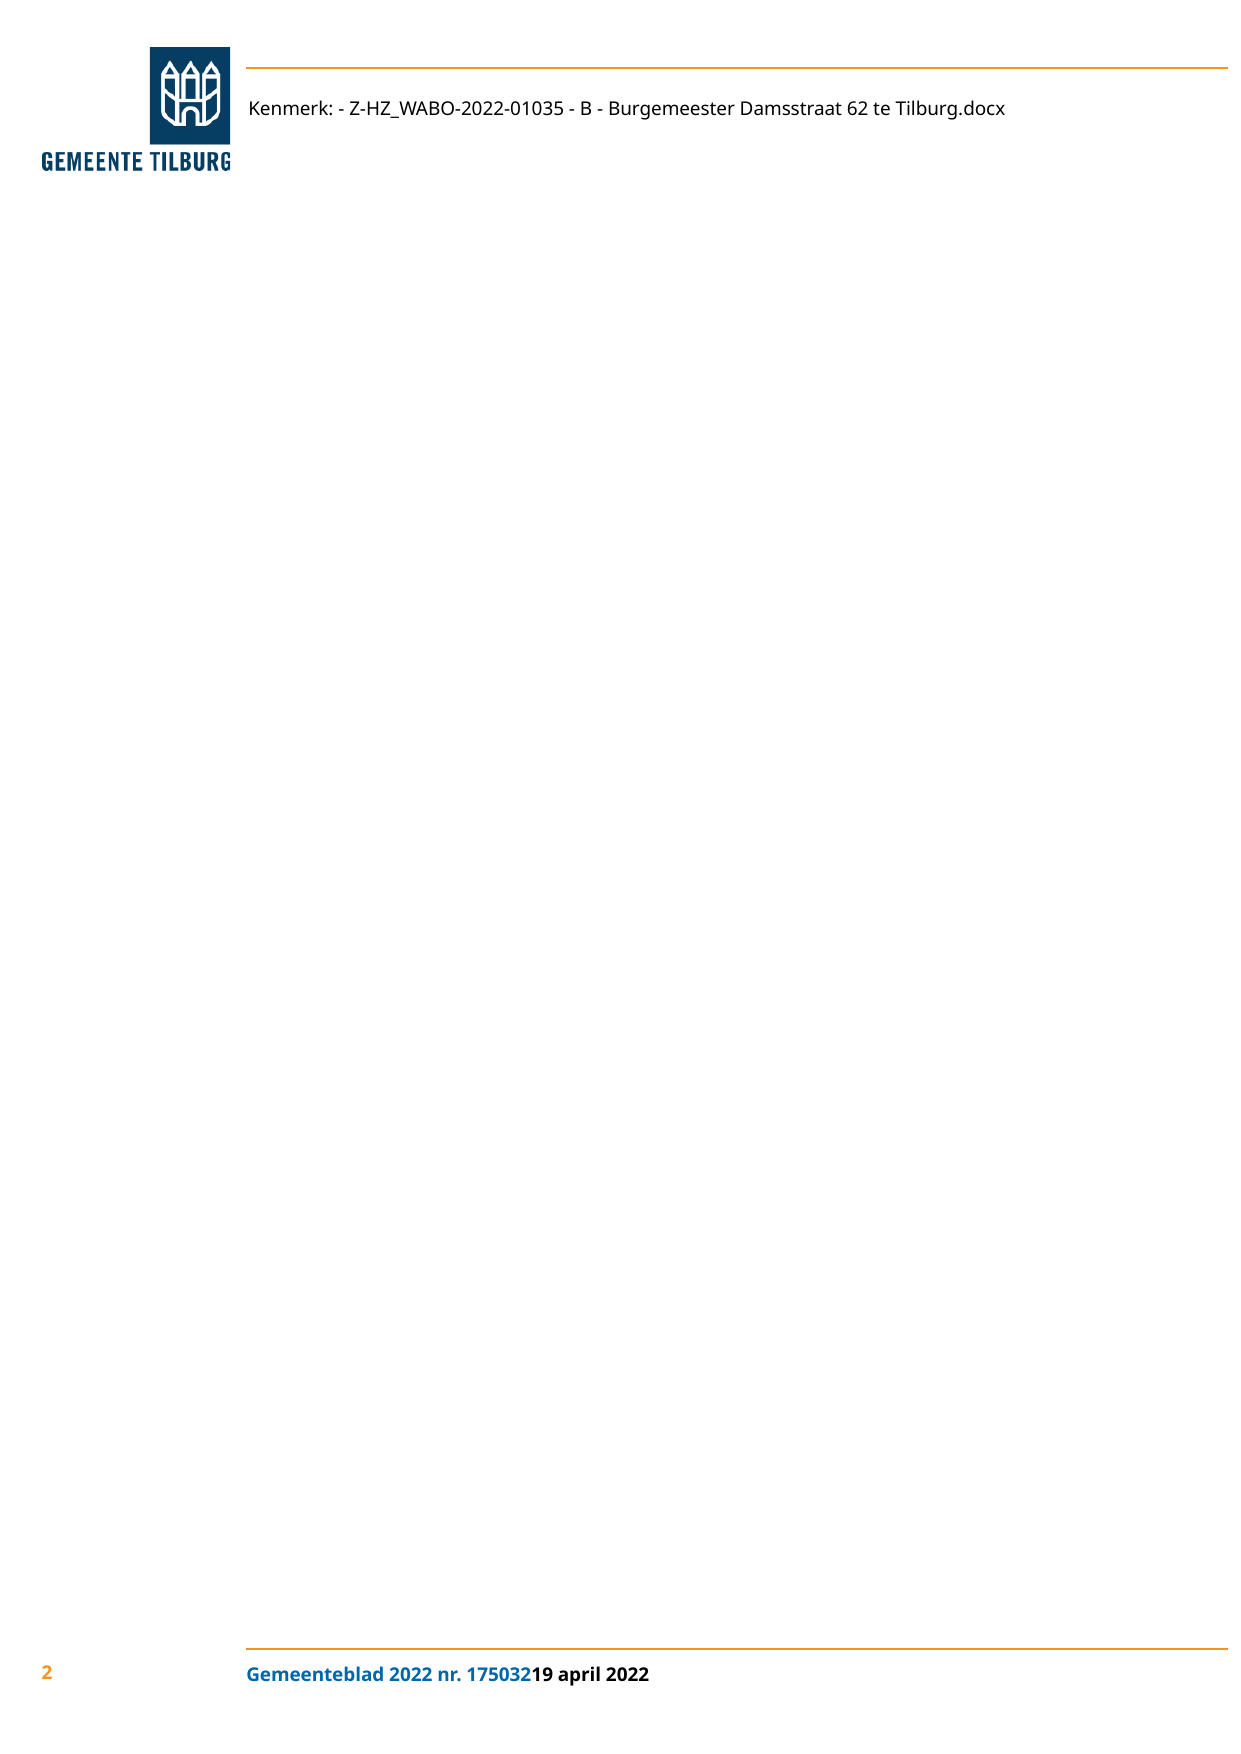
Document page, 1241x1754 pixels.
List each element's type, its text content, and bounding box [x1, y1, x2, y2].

picture [41, 47, 231, 172]
text Kenmerk: - Z-HZ_WABO-2022-01035 - B - Burgemeester Damsstraat 62 te Tilburg.docx [248, 95, 1152, 121]
